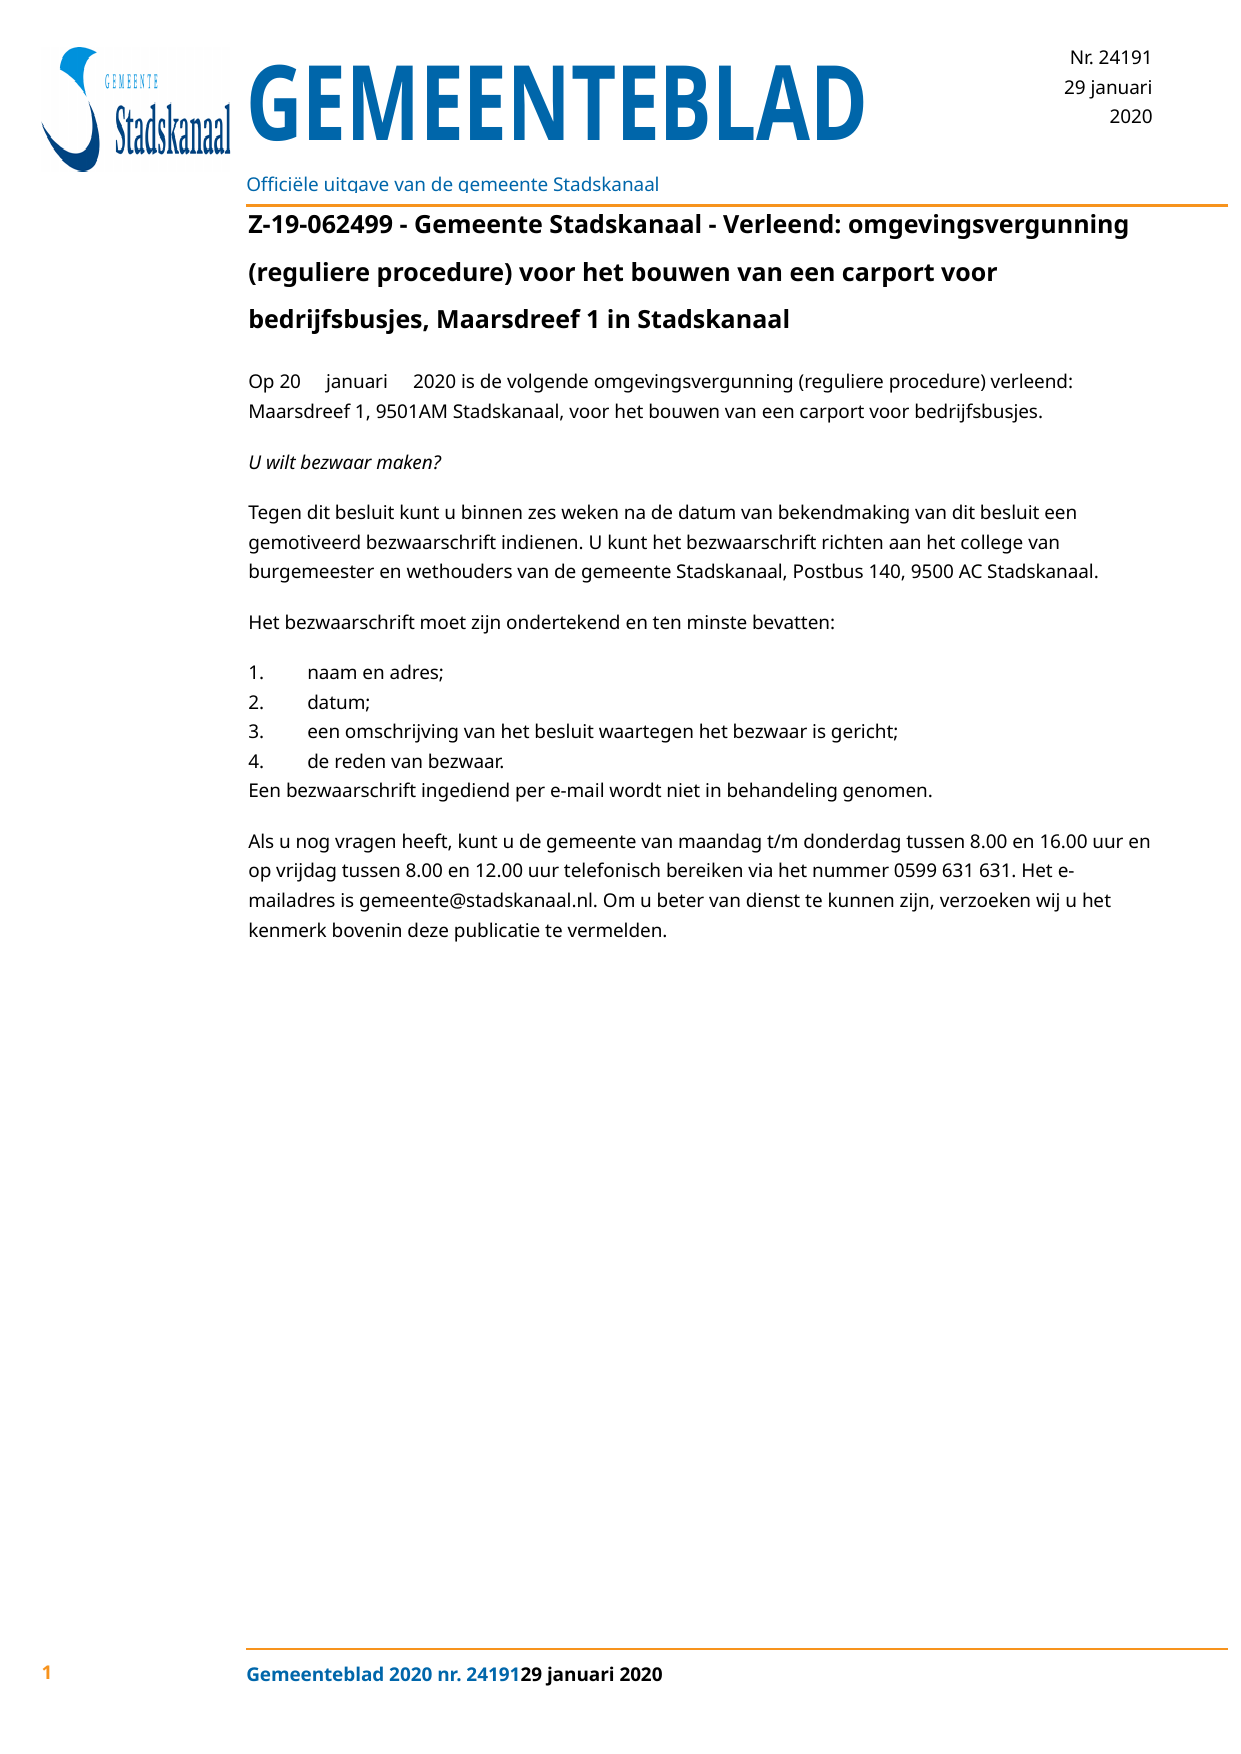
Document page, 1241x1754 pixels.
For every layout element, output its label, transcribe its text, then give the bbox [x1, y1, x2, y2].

list datum; [248, 689, 1152, 715]
list een omschrijving van het besluit waartegen het bezwaar is gericht; [248, 718, 1152, 744]
picture [41, 47, 231, 172]
text Z-19-062499 - Gemeente Stadskanaal - Verleend: omgevingsvergunning (reguliere procedure) voor het bouwen van een carport voor bedrijfsbusjes, Maarsdreef 1 in Stadskanaal [248, 207, 1152, 336]
text Tegen dit besluit kunt u binnen zes weken na de datum van bekendmaking van dit besluit een gemotiveerd bezwaarschrift indienen. U kunt het bezwaarschrift richten aan het college van burgemeester en wethouders van de gemeente Stadskanaal, Postbus 140, 9500 AC Stadskanaal. [248, 499, 1152, 584]
text Het bezwaarschrift moet zijn ondertekend en ten minste bevatten: [248, 609, 1152, 635]
text Als u nog vragen heeft, kunt u de gemeente van maandag t/m donderdag tussen 8.00 en 16.00 uur en op vrijdag tussen 8.00 en 12.00 uur telefonisch bereiken via het nummer 0599 631 631. Het e-mailadres is gemeente@stadskanaal.nl. Om u beter van dienst te kunnen zijn, verzoeken wij u het kenmerk bovenin deze publicatie te vermelden. [248, 828, 1152, 943]
list de reden van bezwaar. [248, 748, 1152, 774]
text Een bezwaarschrift ingediend per e-mail wordt niet in behandeling genomen. [248, 778, 1152, 803]
list naam en adres; [248, 659, 1152, 685]
text U wilt bezwaar maken? [248, 449, 1152, 475]
text Op 20 januari 2020 is de volgende omgevingsvergunning (reguliere procedure) verleend: Maarsdreef 1, 9501AM Stadskanaal, voor het bouwen van een carport voor bedrijfsbusjes. [248, 366, 1152, 424]
